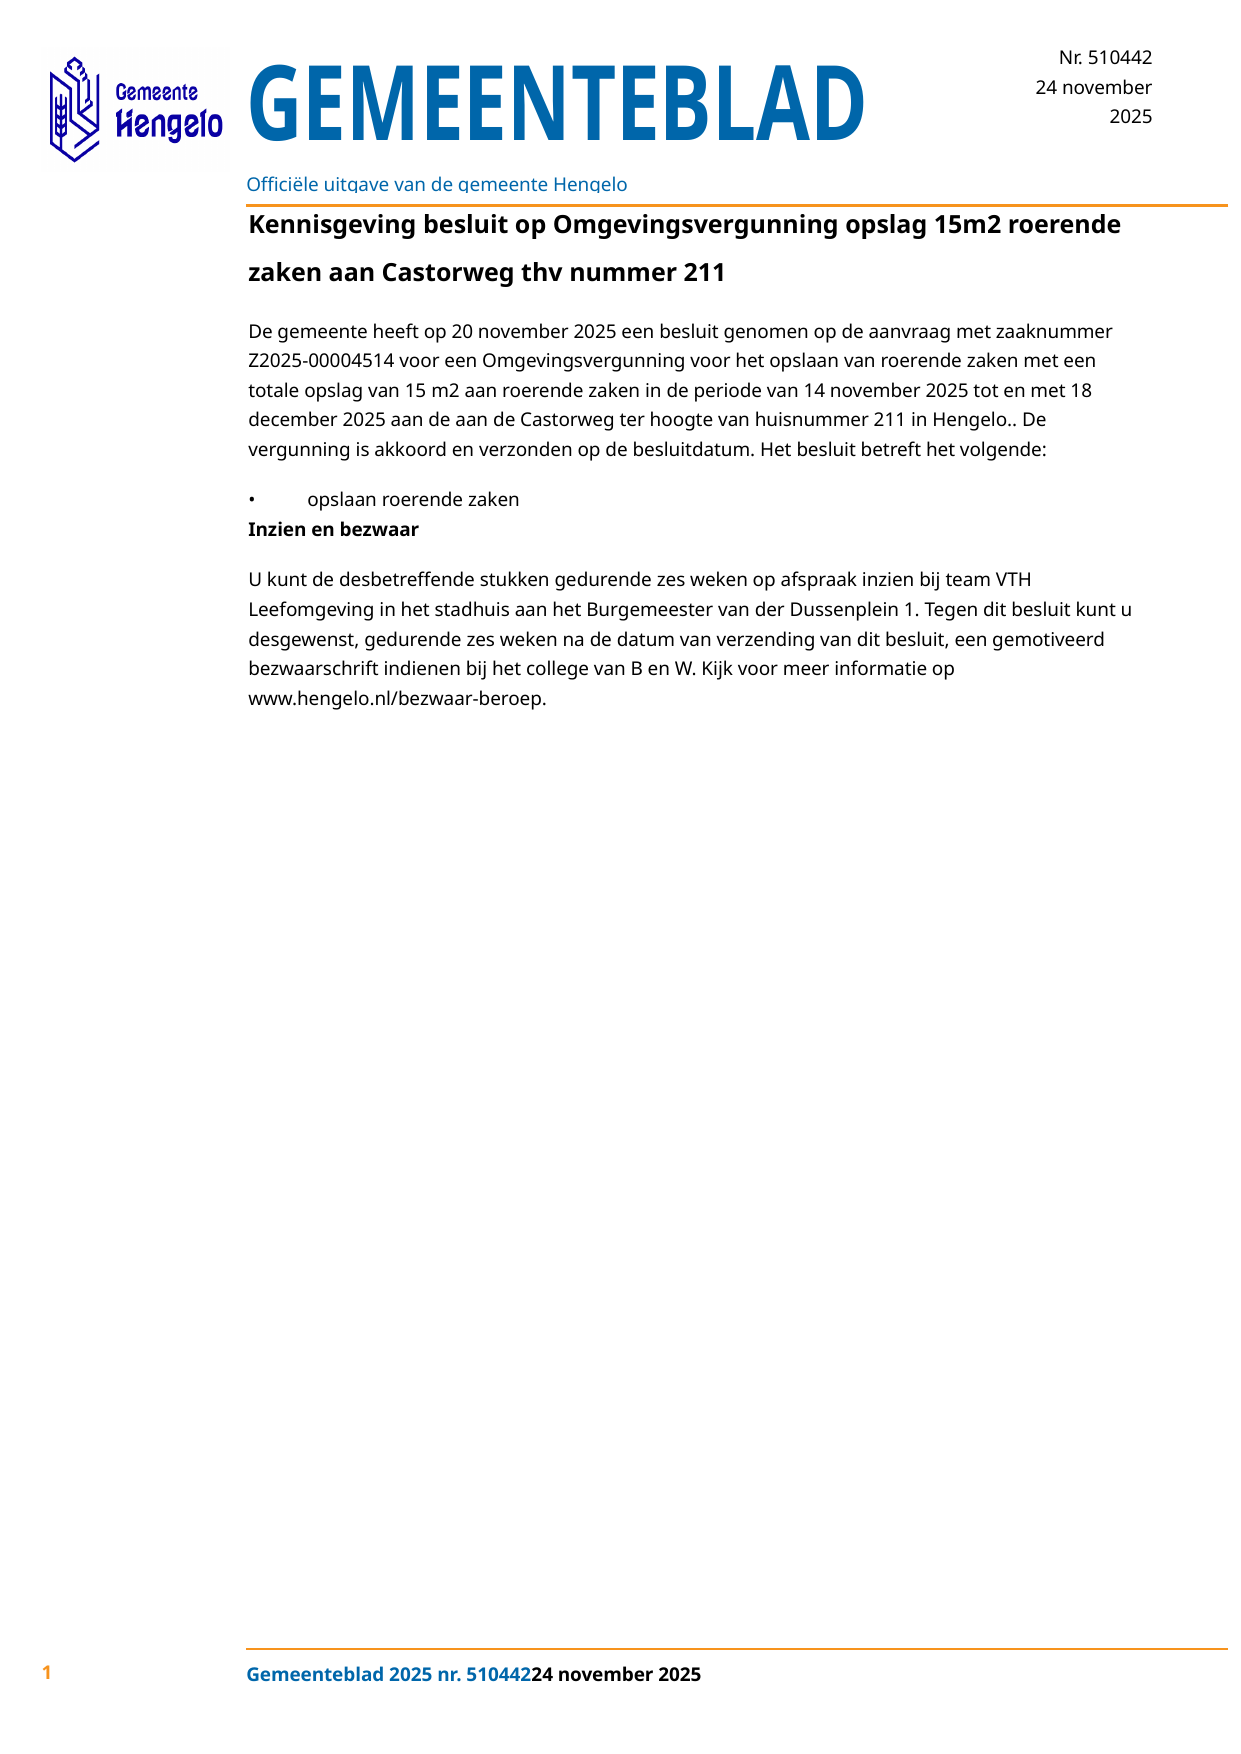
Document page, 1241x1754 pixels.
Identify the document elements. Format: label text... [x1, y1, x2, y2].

text Inzien en bezwaar [248, 516, 1152, 542]
text Kennisgeving besluit op Omgevingsvergunning opslag 15m2 roerende zaken aan Castorweg thv nummer 211 [248, 207, 1152, 288]
list opslaan roerende zaken [248, 487, 1152, 512]
text U kunt de desbetreffende stukken gedurende zes weken op afspraak inzien bij team VTH Leefomgeving in het stadhuis aan het Burgemeester van der Dussenplein 1. Tegen dit besluit kunt u desgewenst, gedurende zes weken na de datum van verzending van dit besluit, een gemotiveerd bezwaarschrift indienen bij het college van B en W. Kijk voor meer informatie op www.hengelo.nl/bezwaar-beroep. [248, 567, 1152, 711]
text De gemeente heeft op 20 november 2025 een besluit genomen op de aanvraag met zaaknummer Z2025-00004514 voor een Omgevingsvergunning voor het opslaan van roerende zaken met een totale opslag van 15 m2 aan roerende zaken in de periode van 14 november 2025 tot en met 18 december 2025 aan de aan de Castorweg ter hoogte van huisnummer 211 in Hengelo.. De vergunning is akkoord en verzonden op de besluitdatum. Het besluit betreft het volgende: [248, 318, 1152, 462]
picture [41, 47, 231, 172]
